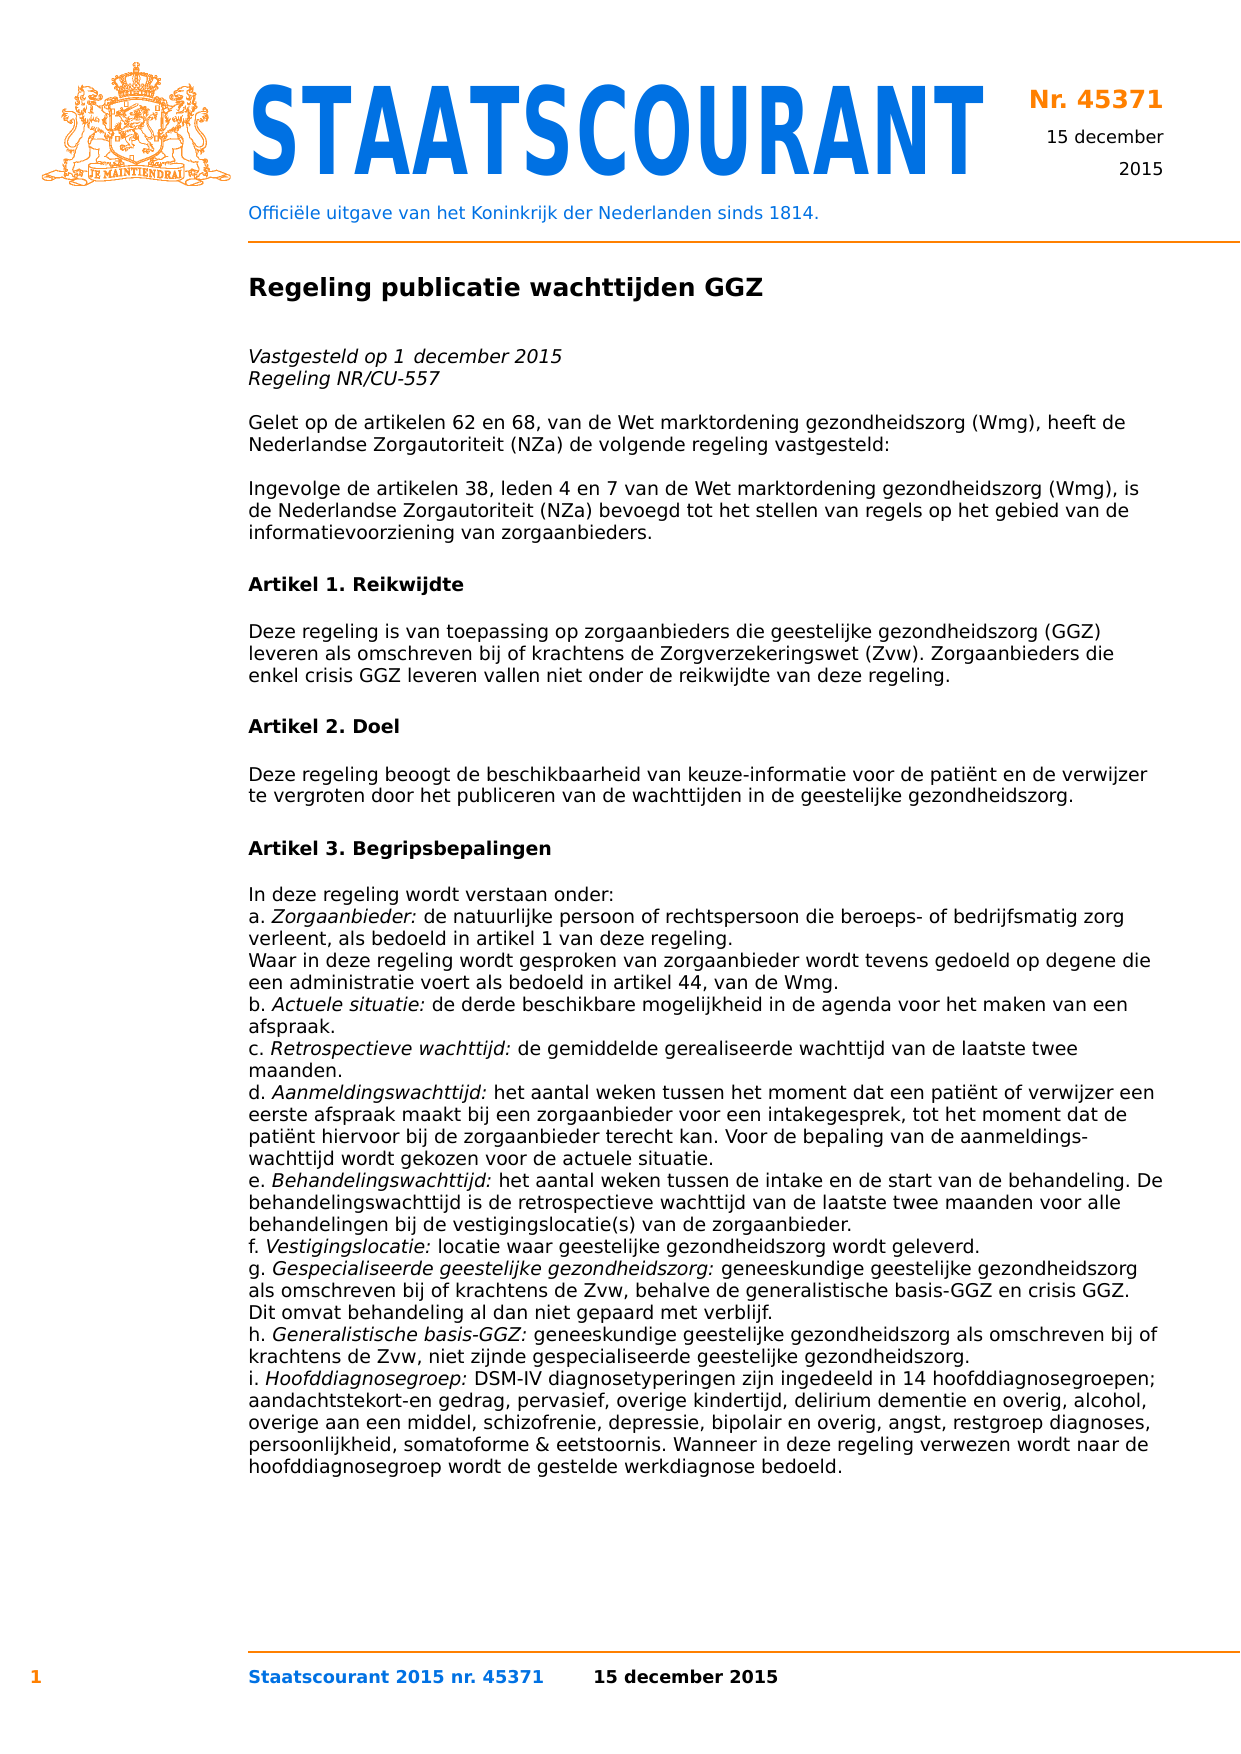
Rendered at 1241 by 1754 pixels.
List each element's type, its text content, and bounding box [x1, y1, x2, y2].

table_header Nr. 45371 [998, 62, 1240, 121]
subtitle Artikel 2. Doel [248, 716, 1163, 738]
text Waar in deze regeling wordt gesproken van zorgaanbieder wordt tevens gedoeld op degene die een administratie voert als bedoeld in artikel 44, van de Wmg. [248, 950, 1163, 994]
text Deze regeling is van toepassing op zorgaanbieders die geestelijke gezondheidszorg (GGZ) leveren als omschreven bij of krachtens de Zorgverzekeringswet (Zvw). Zorgaanbieders die enkel crisis GGZ leveren vallen niet onder de reikwijdte van deze regeling. [248, 621, 1163, 686]
table_cell 15 december [998, 121, 1240, 153]
text b. Actuele situatie: de derde beschikbare mogelijkheid in de agenda voor het maken van een afspraak. [248, 994, 1163, 1038]
table_header STAATSCOURANT [248, 62, 998, 203]
subtitle Artikel 1. Reikwijdte [248, 573, 1163, 596]
text Gelet op de artikelen 62 en 68, van de Wet marktordening gezondheidszorg (Wmg), heeft de Nederlandse Zorgautoriteit (NZa) de volgende regeling vastgesteld: [248, 412, 1163, 456]
text Deze regeling beoogt de beschikbaarheid van keuze-informatie voor de patiënt en de verwijzer te vergroten door het publiceren van de wachttijden in de geestelijke gezondheidszorg. [248, 763, 1163, 807]
text Ingevolge de artikelen 38, leden 4 en 7 van de Wet marktordening gezondheidszorg (Wmg), is de Nederlandse Zorgautoriteit (NZa) bevoegd tot het stellen van regels op het gebied van de informatievoorziening van zorgaanbieders. [248, 478, 1163, 543]
text c. Retrospectieve wachttijd: de gemiddelde gerealiseerde wachttijd van de laatste twee maanden. [248, 1038, 1163, 1082]
text f. Vestigingslocatie: locatie waar geestelijke gezondheidszorg wordt geleverd. [248, 1236, 1163, 1258]
text i. Hoofddiagnosegroep: DSM-IV diagnosetyperingen zijn ingedeeld in 14 hoofddiagnosegroepen; aandachtstekort-en gedrag, pervasief, overige kindertijd, delirium dementie en overig, alcohol, overige aan een middel, schizofrenie, depressie, bipolair en overig, angst, restgroep diagnoses, persoonlijkheid, somatoforme & eetstoornis. Wanneer in deze regeling verwezen wordt naar de hoofddiagnosegroep wordt de gestelde werkdiagnose bedoeld. [248, 1368, 1163, 1478]
table_cell 2015 [998, 153, 1240, 203]
table_header [25, 62, 248, 241]
picture [41, 62, 231, 186]
text d. Aanmeldingswachttijd: het aantal weken tussen het moment dat een patiënt of verwijzer een eerste afspraak maakt bij een zorgaanbieder voor een intakegesprek, tot het moment dat de patiënt hiervoor bij de zorgaanbieder terecht kan. Voor de bepaling van de aanmeldings-wachttijd wordt gekozen voor de actuele situatie. [248, 1082, 1163, 1170]
text h. Generalistische basis-GGZ: geneeskundige geestelijke gezondheidszorg als omschreven bij of krachtens de Zvw, niet zijnde gespecialiseerde geestelijke gezondheidszorg. [248, 1324, 1163, 1368]
text a. Zorgaanbieder: de natuurlijke persoon of rechtspersoon die beroeps- of bedrijfsmatig zorg verleent, als bedoeld in artikel 1 van deze regeling. [248, 906, 1163, 950]
text Vastgesteld op 1 december 2015 [248, 346, 1163, 368]
text In deze regeling wordt verstaan onder: [248, 884, 1163, 906]
table_cell Officiële uitgave van het Koninkrijk der Nederlanden sinds 1814. [248, 203, 1240, 241]
text Regeling NR/CU-557 [248, 368, 1163, 390]
text e. Behandelingswachttijd: het aantal weken tussen de intake en de start van de behandeling. De behandelingswachttijd is de retrospectieve wachttijd van de laatste twee maanden voor alle behandelingen bij de vestigingslocatie(s) van de zorgaanbieder. [248, 1170, 1163, 1236]
subtitle Artikel 3. Begripsbepalingen [248, 837, 1163, 859]
subtitle Regeling publicatie wachttijden GGZ [248, 273, 1163, 302]
text g. Gespecialiseerde geestelijke gezondheidszorg: geneeskundige geestelijke gezondheidszorg als omschreven bij of krachtens de Zvw, behalve de generalistische basis-GGZ en crisis GGZ. Dit omvat behandeling al dan niet gepaard met verblijf. [248, 1258, 1163, 1324]
